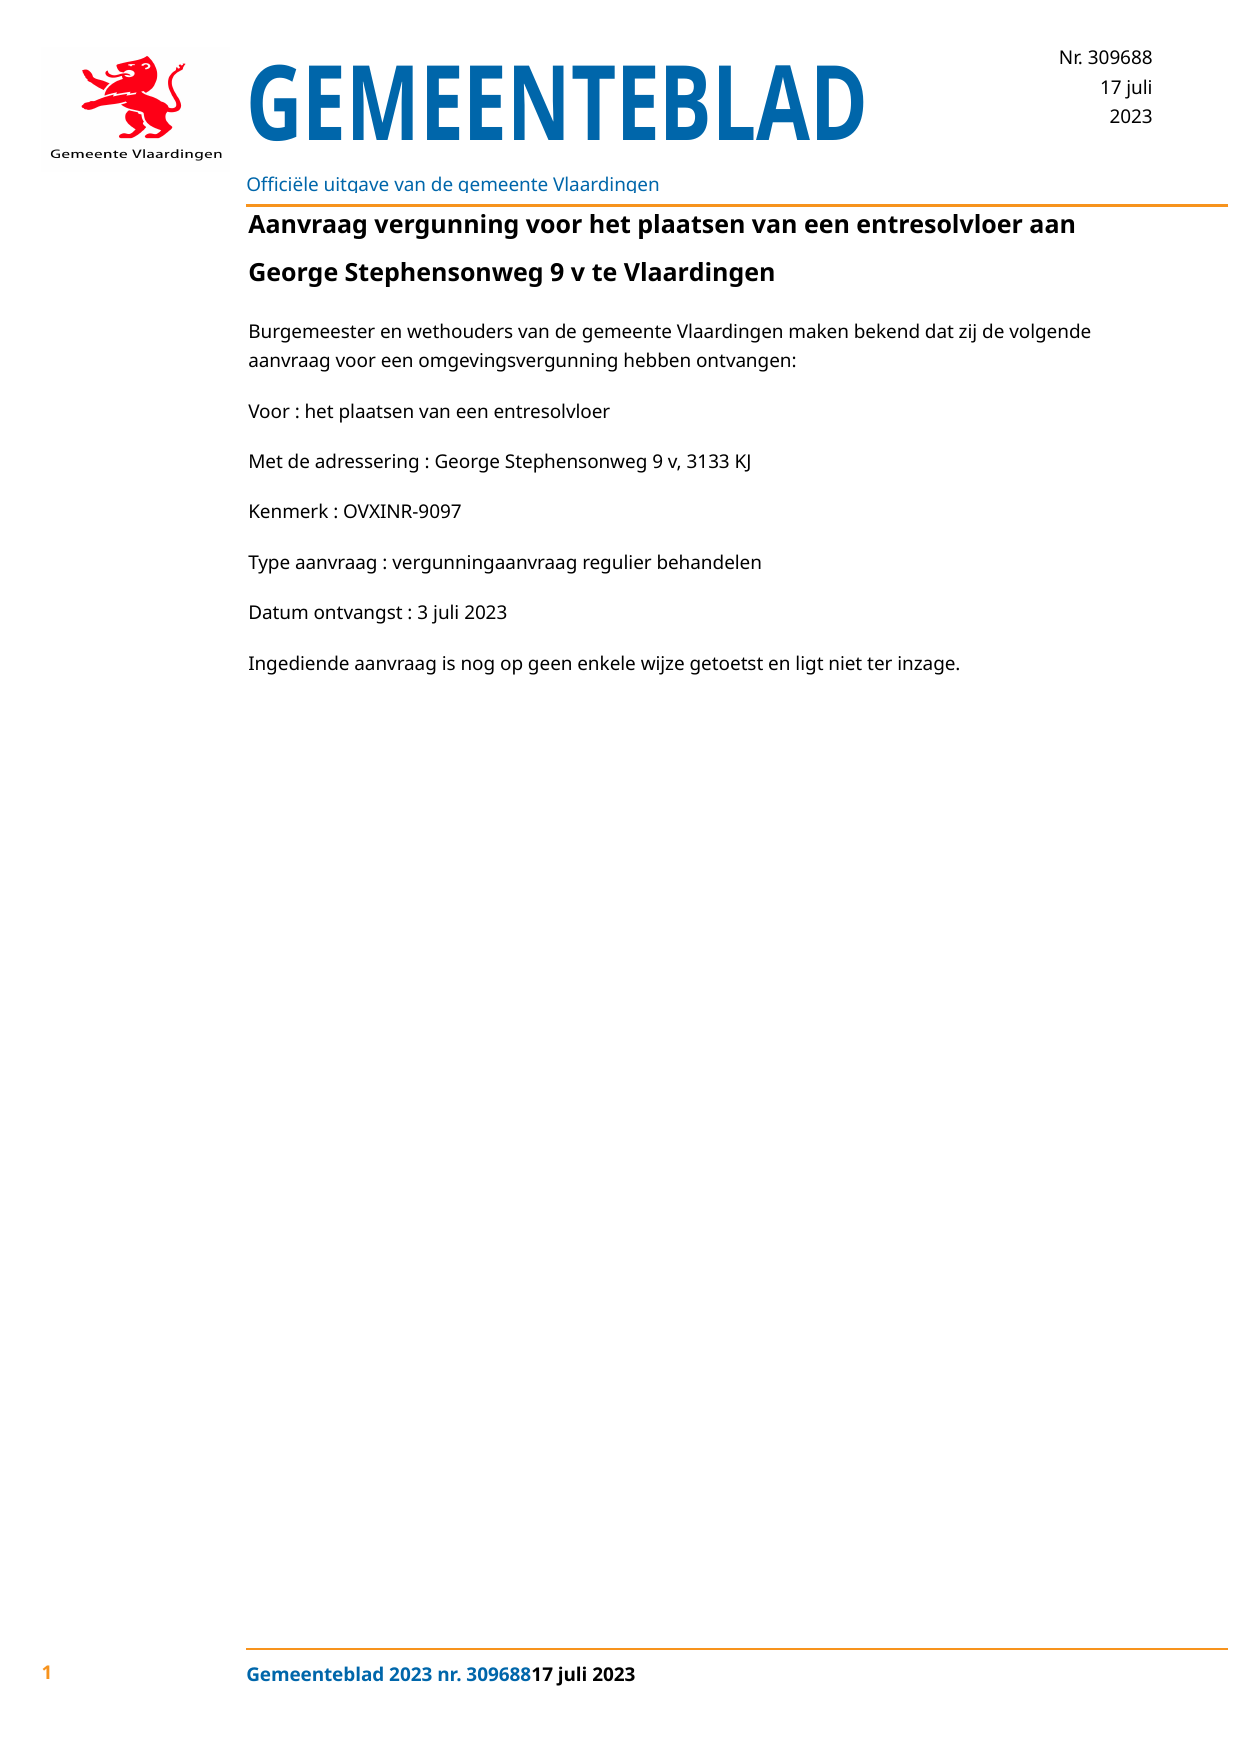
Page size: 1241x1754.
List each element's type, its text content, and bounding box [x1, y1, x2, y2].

text Ingediende aanvraag is nog op geen enkele wijze getoetst en ligt niet ter inzage. [248, 650, 1152, 676]
text Type aanvraag : vergunningaanvraag regulier behandelen [248, 549, 1152, 575]
text Aanvraag vergunning voor het plaatsen van een entresolvloer aan George Stephensonweg 9 v te Vlaardingen [248, 207, 1152, 288]
picture [41, 47, 231, 172]
text Burgemeester en wethouders van de gemeente Vlaardingen maken bekend dat zij de volgende aanvraag voor een omgevingsvergunning hebben ontvangen: [248, 318, 1152, 373]
text Kenmerk : OVXINR-9097 [248, 499, 1152, 524]
text Met de adressering : George Stephensonweg 9 v, 3133 KJ [248, 448, 1152, 474]
text Datum ontvangst : 3 juli 2023 [248, 599, 1152, 625]
text Voor : het plaatsen van een entresolvloer [248, 398, 1152, 424]
